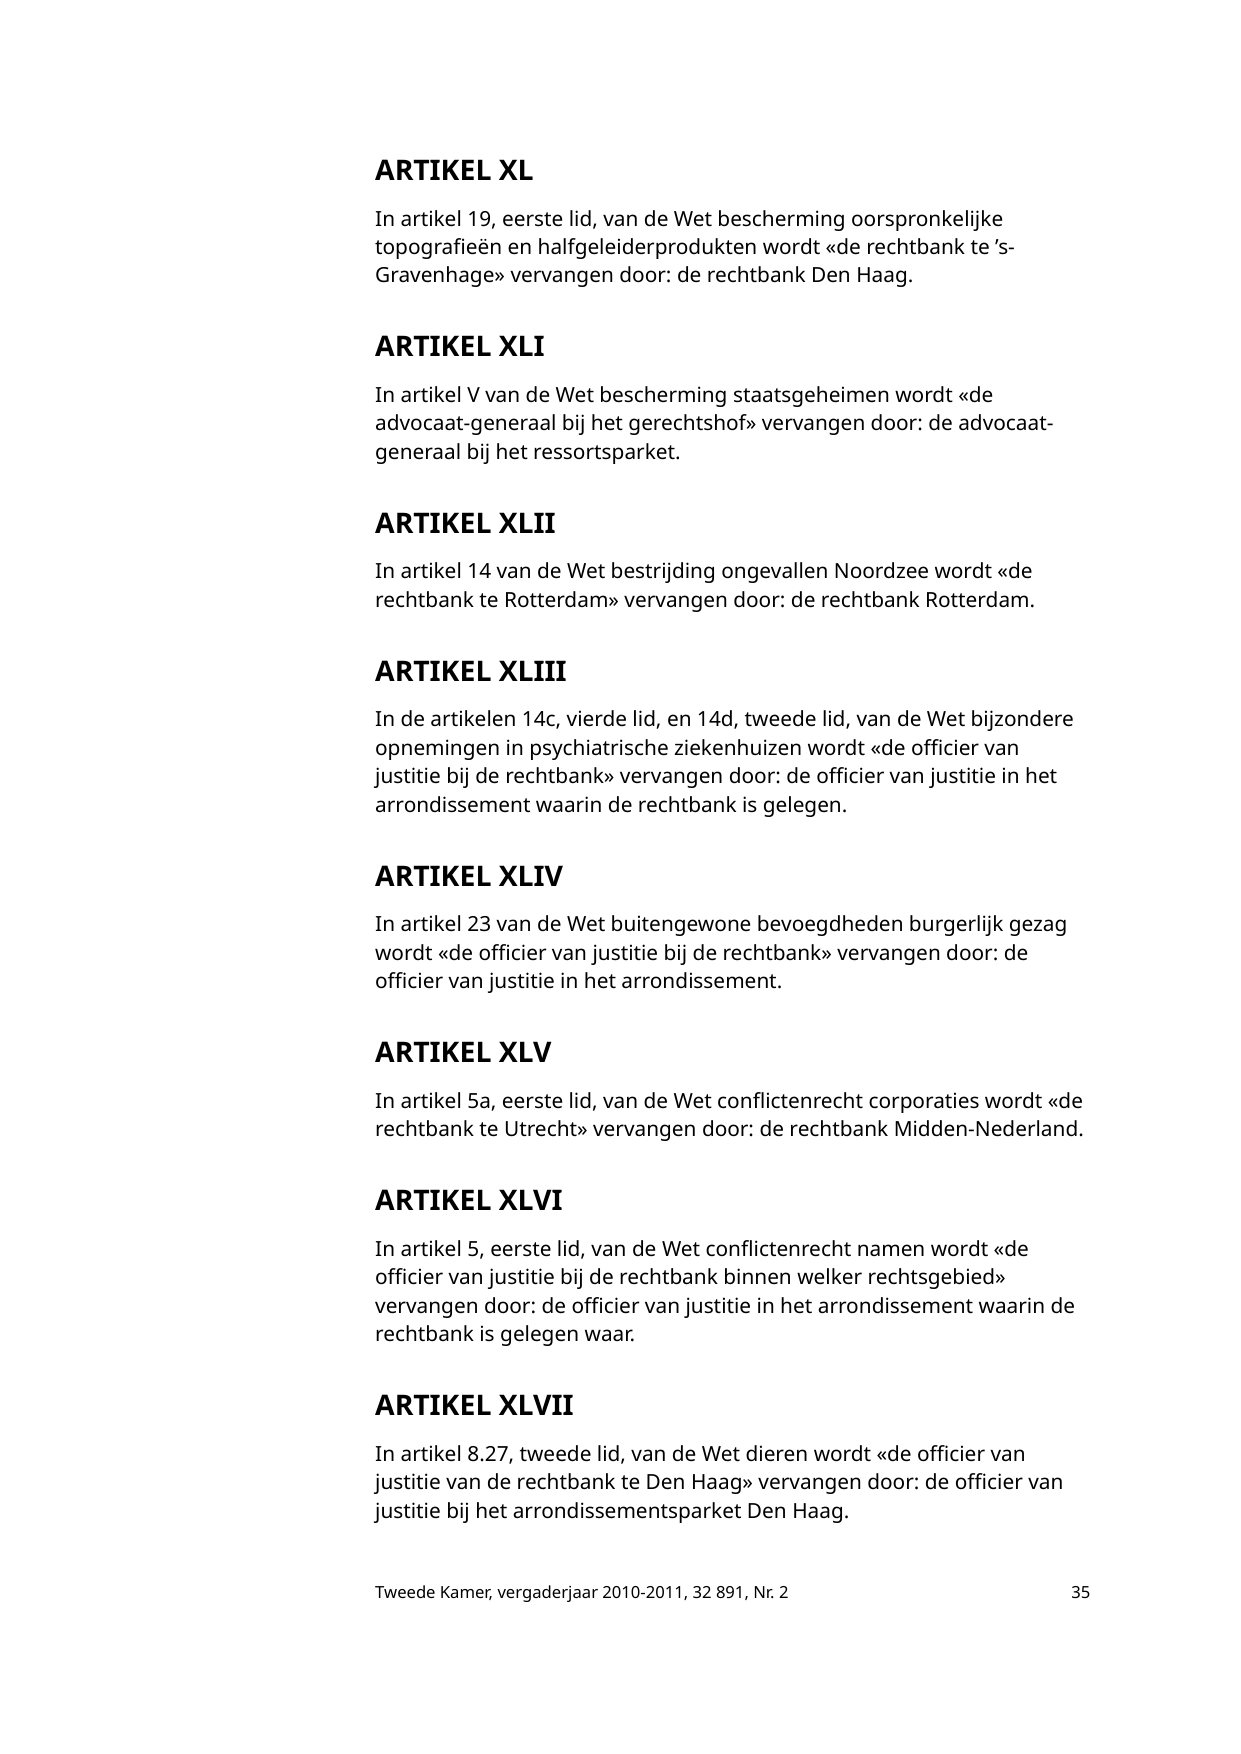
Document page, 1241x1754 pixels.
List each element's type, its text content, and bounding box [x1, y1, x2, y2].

text In de artikelen 14c, vierde lid, en 14d, tweede lid, van de Wet bijzondere opnemingen in psychiatrische ziekenhuizen wordt «de officier van justitie bij de rechtbank» vervangen door: de officier van justitie in het arrondissement waarin de rechtbank is gelegen. [375, 704, 1090, 818]
text In artikel 14 van de Wet bestrijding ongevallen Noordzee wordt «de rechtbank te Rotterdam» vervangen door: de rechtbank Rotterdam. [375, 557, 1090, 613]
subtitle ARTIKEL XLIV [375, 856, 1090, 894]
text In artikel 19, eerste lid, van de Wet bescherming oorspronkelijke topografieën en halfgeleiderprodukten wordt «de rechtbank te ’s-Gravenhage» vervangen door: de rechtbank Den Haag. [375, 204, 1090, 289]
subtitle ARTIKEL XLVI [375, 1180, 1090, 1219]
subtitle ARTIKEL XLII [375, 503, 1090, 542]
text In artikel 5, eerste lid, van de Wet conflictenrecht namen wordt «de officier van justitie bij de rechtbank binnen welker rechtsgebied» vervangen door: de officier van justitie in het arrondissement waarin de rechtbank is gelegen waar. [375, 1234, 1090, 1348]
subtitle ARTIKEL XLVII [375, 1385, 1090, 1424]
text In artikel 23 van de Wet buitengewone bevoegdheden burgerlijk gezag wordt «de officier van justitie bij de rechtbank» vervangen door: de officier van justitie in het arrondissement. [375, 909, 1090, 995]
subtitle ARTIKEL XL [375, 150, 1090, 189]
text In artikel 8.27, tweede lid, van de Wet dieren wordt «de officier van justitie van de rechtbank te Den Haag» vervangen door: de officier van justitie bij het arrondissementsparket Den Haag. [375, 1439, 1090, 1524]
subtitle ARTIKEL XLIII [375, 651, 1090, 689]
text In artikel 5a, eerste lid, van de Wet conflictenrecht corporaties wordt «de rechtbank te Utrecht» vervangen door: de rechtbank Midden-Nederland. [375, 1086, 1090, 1143]
subtitle ARTIKEL XLV [375, 1032, 1090, 1071]
subtitle ARTIKEL XLI [375, 326, 1090, 365]
text In artikel V van de Wet bescherming staatsgeheimen wordt «de advocaat-generaal bij het gerechtshof» vervangen door: de advocaat-generaal bij het ressortsparket. [375, 380, 1090, 465]
